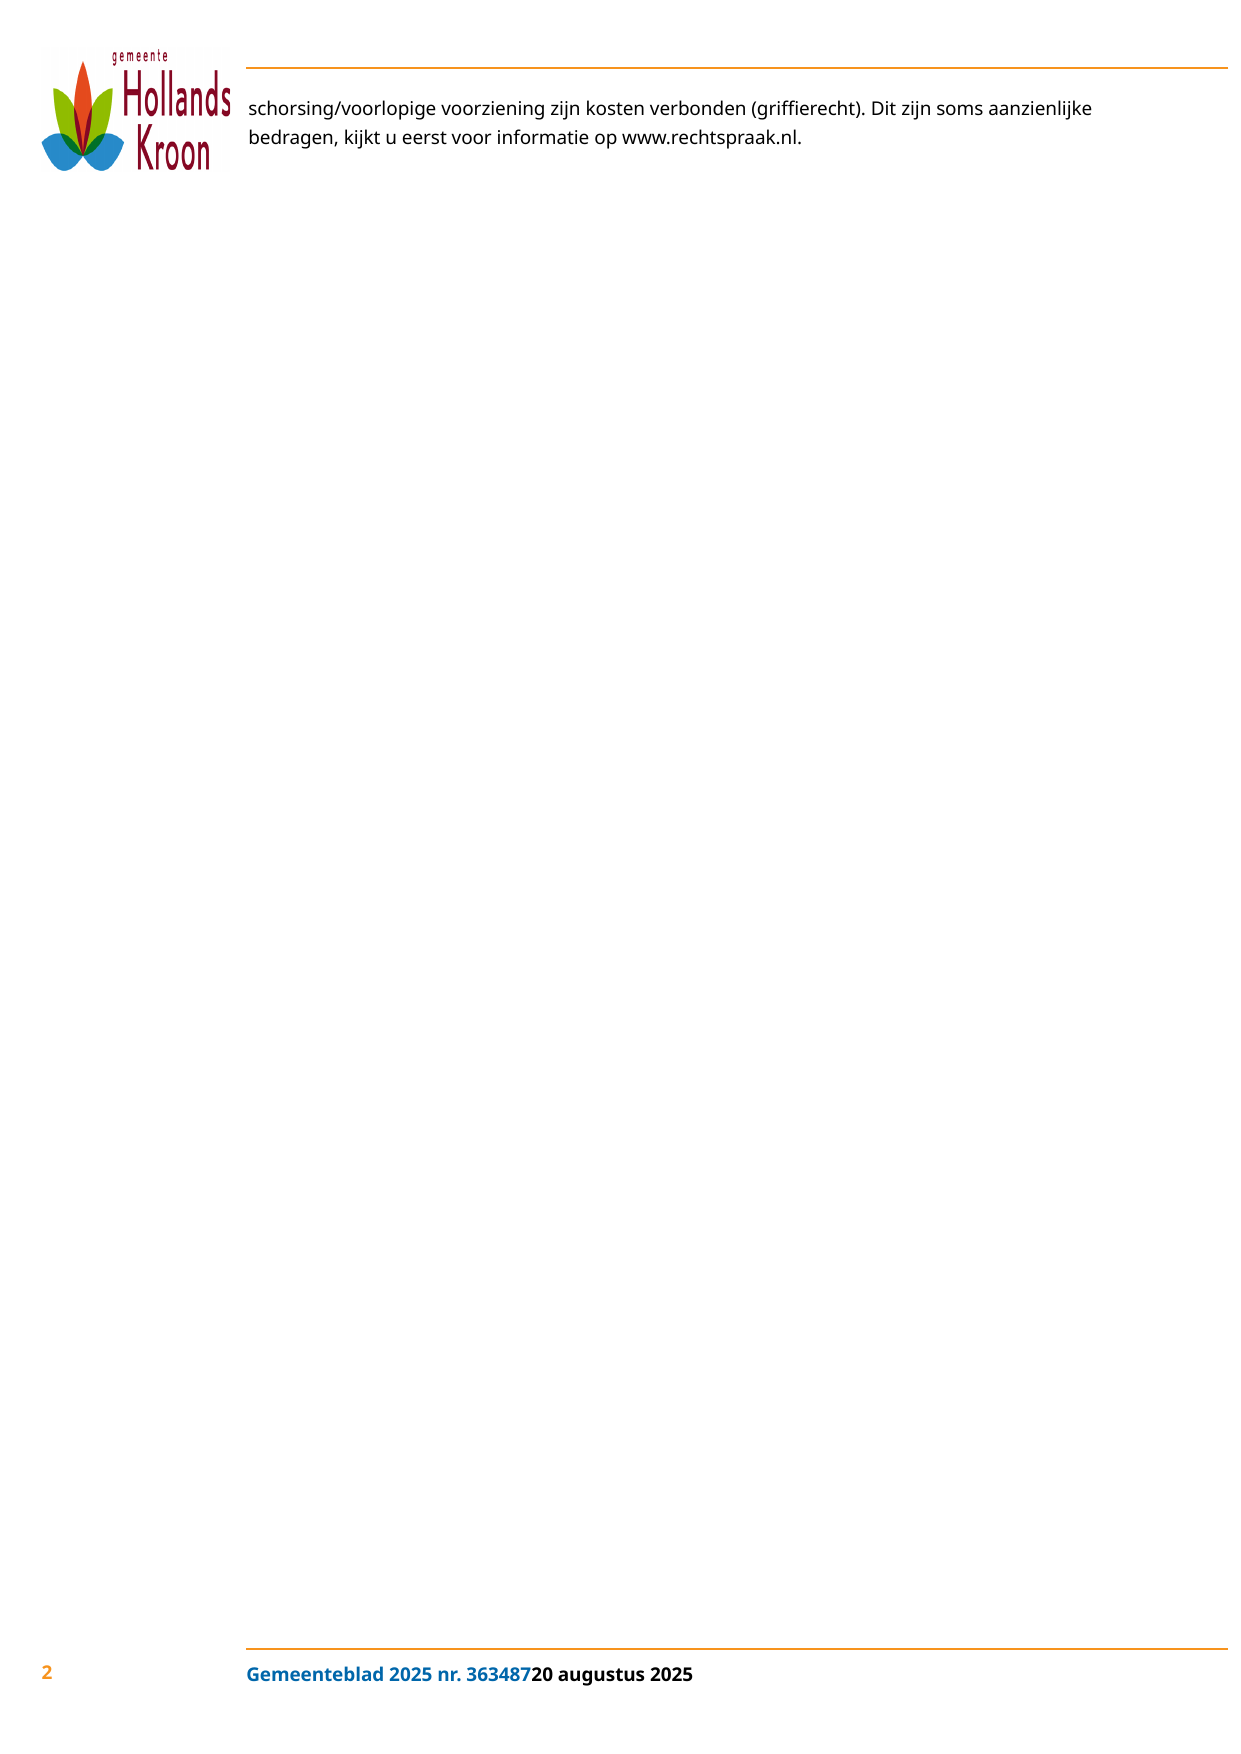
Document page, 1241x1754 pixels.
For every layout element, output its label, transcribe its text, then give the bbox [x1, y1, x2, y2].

picture [41, 47, 231, 172]
text schorsing/voorlopige voorziening zijn kosten verbonden (griffierecht). Dit zijn soms aanzienlijke bedragen, kijkt u eerst voor informatie op www.rechtspraak.nl. [248, 95, 1152, 150]
